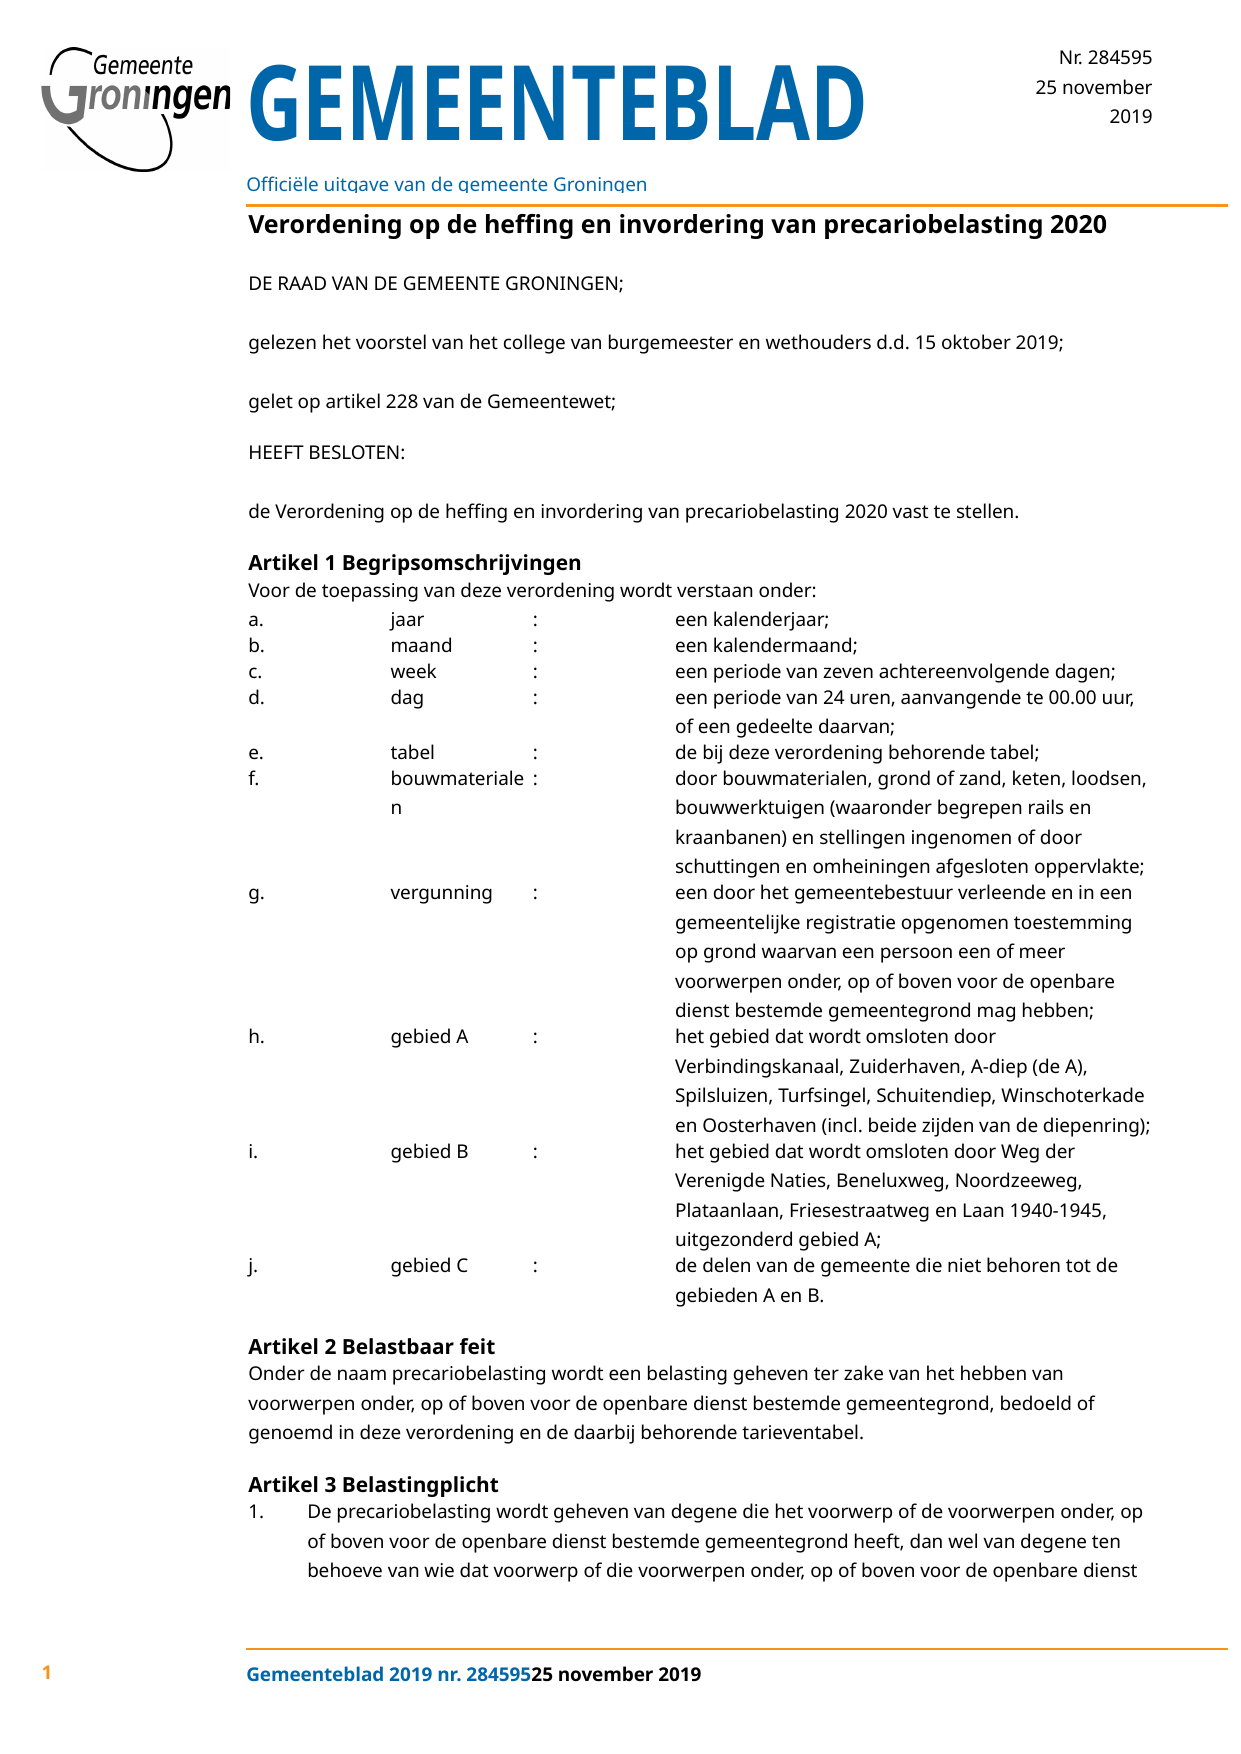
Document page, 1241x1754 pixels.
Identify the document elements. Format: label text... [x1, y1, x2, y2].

table_cell maand [390, 633, 533, 658]
table_cell : [533, 879, 675, 1023]
table_cell de bij deze verordening behorende tabel; [675, 739, 1152, 765]
table_header een kalenderjaar; [675, 607, 1152, 632]
table_cell dag [390, 684, 533, 739]
table_cell c. [248, 658, 390, 684]
picture [41, 47, 231, 172]
table_cell h. [248, 1024, 390, 1138]
table_cell de delen van de gemeente die niet behoren tot de gebieden A en B. [675, 1253, 1152, 1308]
table_cell b. [248, 633, 390, 658]
table_cell : [533, 658, 675, 684]
table_cell een kalendermaand; [675, 633, 1152, 658]
table_cell : [533, 633, 675, 658]
table_cell door bouwmaterialen, grond of zand, keten, loodsen, bouwwerktuigen (waaronder begrepen rails en kraanbanen) en stellingen ingenomen of door schuttingen en omheiningen afgesloten oppervlakte; [675, 765, 1152, 879]
table_cell f. [248, 765, 390, 879]
table_cell d. [248, 684, 390, 739]
text gelet op artikel 228 van de Gemeentewet; [248, 389, 1152, 414]
text Verordening op de heffing en invordering van precariobelasting 2020 [248, 207, 1152, 241]
table_cell : [533, 1024, 675, 1138]
table_header a. [248, 607, 390, 632]
table_header jaar [390, 607, 533, 632]
table_cell het gebied dat wordt omsloten door Verbindingskanaal, Zuiderhaven, A-diep (de A), Spilsluizen, Turfsingel, Schuitendiep, Winschoterkade en Oosterhaven (incl. beide zijden van de diepenring); [675, 1024, 1152, 1138]
text Voor de toepassing van deze verordening wordt verstaan onder: [248, 577, 1152, 603]
table_cell het gebied dat wordt omsloten door Weg der Verenigde Naties, Beneluxweg, Noordzeeweg, Plataanlaan, Friesestraatweg en Laan 1940-1945, uitgezonderd gebied A; [675, 1138, 1152, 1252]
table_cell tabel [390, 739, 533, 765]
table_header : [533, 607, 675, 632]
table_cell bouwmaterialen [390, 765, 533, 879]
text Artikel 1 Begripsomschrijvingen [248, 548, 1152, 577]
table_cell j. [248, 1253, 390, 1308]
table_cell een periode van zeven achtereenvolgende dagen; [675, 658, 1152, 684]
list De precariobelasting wordt geheven van degene die het voorwerp of de voorwerpen onder, op of boven voor de openbare dienst bestemde gemeentegrond heeft, dan wel van degene ten behoeve van wie dat voorwerp of die voorwerpen onder, op of boven voor de openbare dienst [248, 1498, 1152, 1583]
table_cell gebied B [390, 1138, 533, 1252]
table_cell : [533, 765, 675, 879]
table_cell : [533, 1138, 675, 1252]
text Artikel 3 Belastingplicht [248, 1470, 1152, 1498]
text HEEFT BESLOTEN: [248, 439, 1152, 465]
table_cell : [533, 684, 675, 739]
table_cell week [390, 658, 533, 684]
text Onder de naam precariobelasting wordt een belasting geheven ter zake van het hebben van voorwerpen onder, op of boven voor de openbare dienst bestemde gemeentegrond, bedoeld of genoemd in deze verordening en de daarbij behorende tarieventabel. [248, 1360, 1152, 1445]
table_cell : [533, 739, 675, 765]
table_cell een periode van 24 uren, aanvangende te 00.00 uur, of een gedeelte daarvan; [675, 684, 1152, 739]
text gelezen het voorstel van het college van burgemeester en wethouders d.d. 15 oktober 2019; [248, 329, 1152, 355]
text de Verordening op de heffing en invordering van precariobelasting 2020 vast te stellen. [248, 498, 1152, 524]
text DE RAAD VAN DE GEMEENTE GRONINGEN; [248, 270, 1152, 296]
table_cell vergunning [390, 879, 533, 1023]
table_cell e. [248, 739, 390, 765]
table_cell i. [248, 1138, 390, 1252]
table_cell gebied A [390, 1024, 533, 1138]
table_cell : [533, 1253, 675, 1308]
table_cell een door het gemeentebestuur verleende en in een gemeentelijke registratie opgenomen toestemming op grond waarvan een persoon een of meer voorwerpen onder, op of boven voor de openbare dienst bestemde gemeentegrond mag hebben; [675, 879, 1152, 1023]
text Artikel 2 Belastbaar feit [248, 1332, 1152, 1360]
table_cell gebied C [390, 1253, 533, 1308]
table_cell g. [248, 879, 390, 1023]
